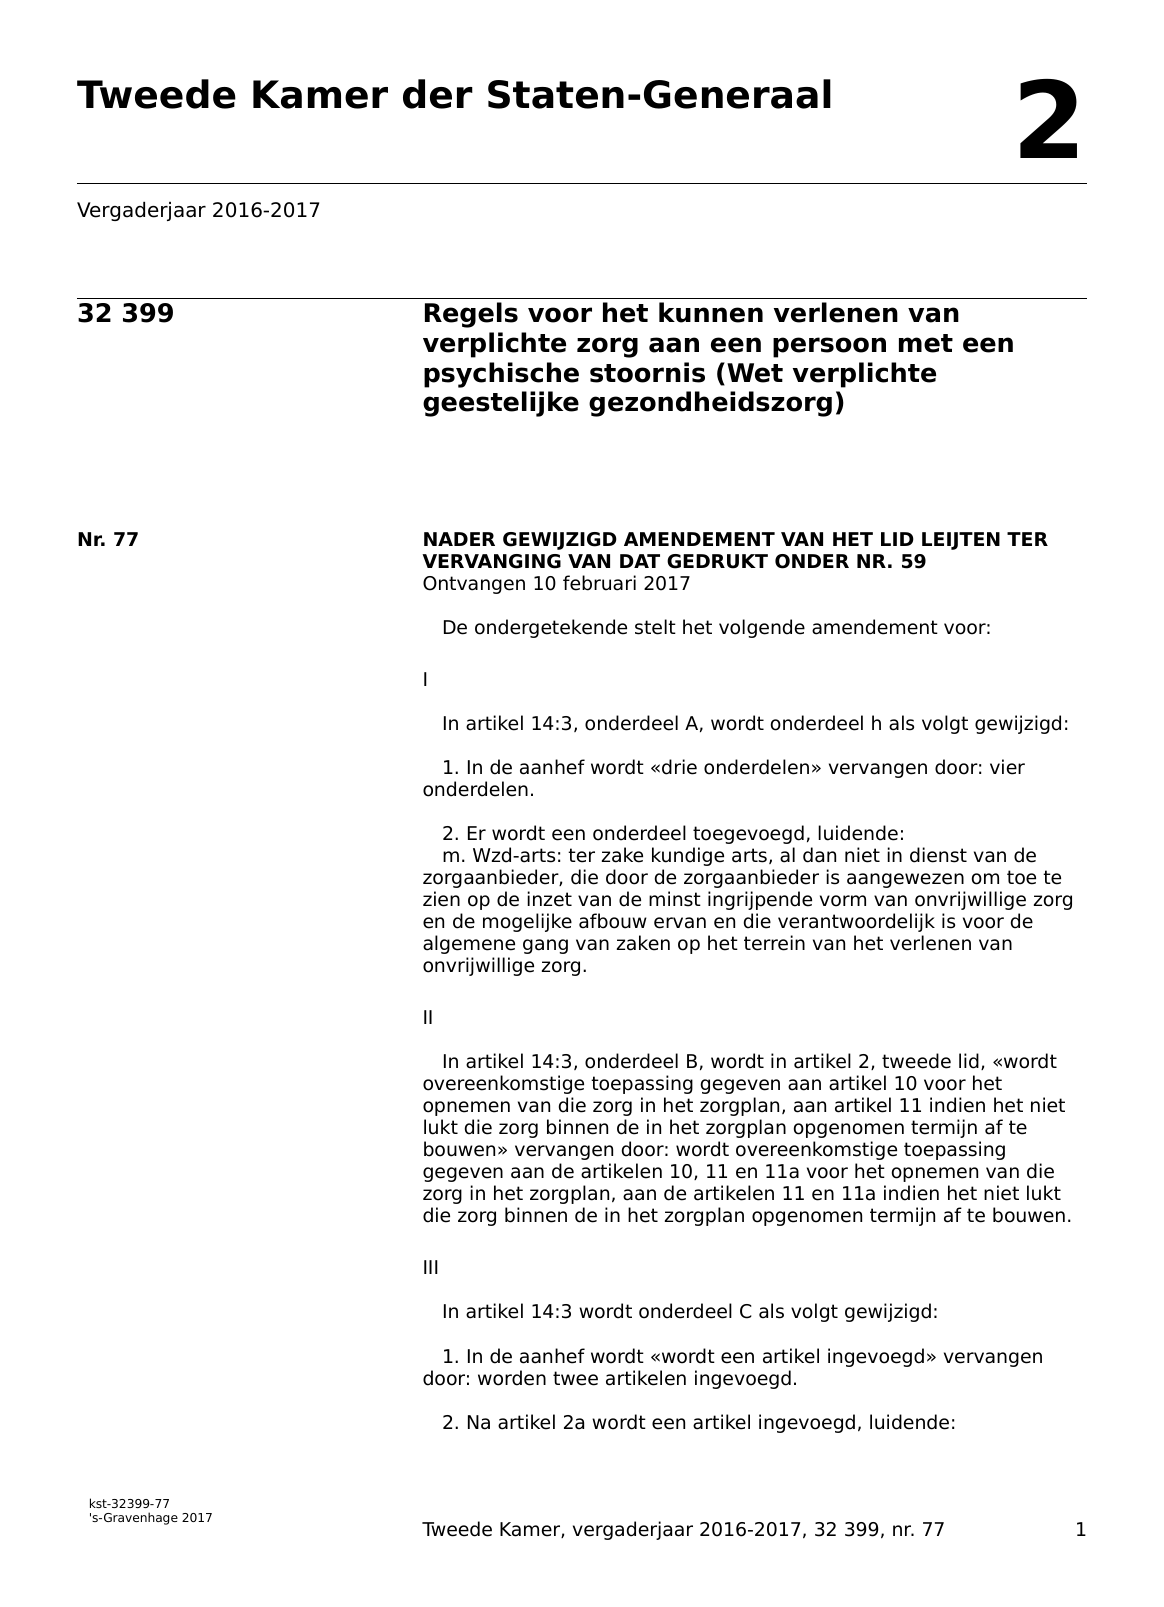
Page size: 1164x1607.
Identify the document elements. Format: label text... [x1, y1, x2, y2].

text m. Wzd-arts: ter zake kundige arts, al dan niet in dienst van de zorgaanbieder, die door de zorgaanbieder is aangewezen om toe te zien op de inzet van de minst ingrijpende vorm van onvrijwillige zorg en de mogelijke afbouw ervan en die verantwoordelijk is voor de algemene gang van zaken op het terrein van het verlenen van onvrijwillige zorg. [422, 845, 1087, 977]
subtitle III [422, 1257, 1087, 1279]
text In artikel 14:3, onderdeel A, wordt onderdeel h als volgt gewijzigd: [422, 713, 1087, 735]
text 1. In de aanhef wordt «drie onderdelen» vervangen door: vier onderdelen. [422, 757, 1087, 801]
subtitle Nr. 77 NADER GEWIJZIGD AMENDEMENT VAN HET LID LEIJTEN TER VERVANGING VAN DAT GEDRUKT ONDER NR. 59 [77, 529, 1087, 573]
table_cell Vergaderjaar 2016-2017 [77, 184, 1087, 298]
text In artikel 14:3, onderdeel B, wordt in artikel 2, tweede lid, «wordt overeenkomstige toepassing gegeven aan artikel 10 voor het opnemen van die zorg in het zorgplan, aan artikel 11 indien het niet lukt die zorg binnen de in het zorgplan opgenomen termijn af te bouwen» vervangen door: wordt overeenkomstige toepassing gegeven aan de artikelen 10, 11 en 11a voor het opnemen van die zorg in het zorgplan, aan de artikelen 11 en 11a indien het niet lukt die zorg binnen de in het zorgplan opgenomen termijn af te bouwen. [422, 1051, 1087, 1227]
text kst-32399-77 [88, 1497, 323, 1511]
text 2. Er wordt een onderdeel toegevoegd, luidende: [422, 823, 1087, 845]
table_header Tweede Kamer der Staten-Generaal [77, 59, 886, 183]
text De ondergetekende stelt het volgende amendement voor: [422, 617, 1087, 639]
subtitle 32 399 Regels voor het kunnen verlenen van verplichte zorg aan een persoon met een psychische stoornis (Wet verplichte geestelijke gezondheidszorg) [77, 299, 1087, 418]
text 2. Na artikel 2a wordt een artikel ingevoegd, luidende: [422, 1412, 1087, 1434]
text Ontvangen 10 februari 2017 [422, 573, 1087, 595]
table_header 2 [886, 59, 1087, 183]
subtitle II [422, 1007, 1087, 1029]
text In artikel 14:3 wordt onderdeel C als volgt gewijzigd: [422, 1301, 1087, 1323]
text 1. In de aanhef wordt «wordt een artikel ingevoegd» vervangen door: worden twee artikelen ingevoegd. [422, 1346, 1087, 1389]
text 's-Gravenhage 2017 [88, 1511, 323, 1525]
subtitle I [422, 669, 1087, 691]
